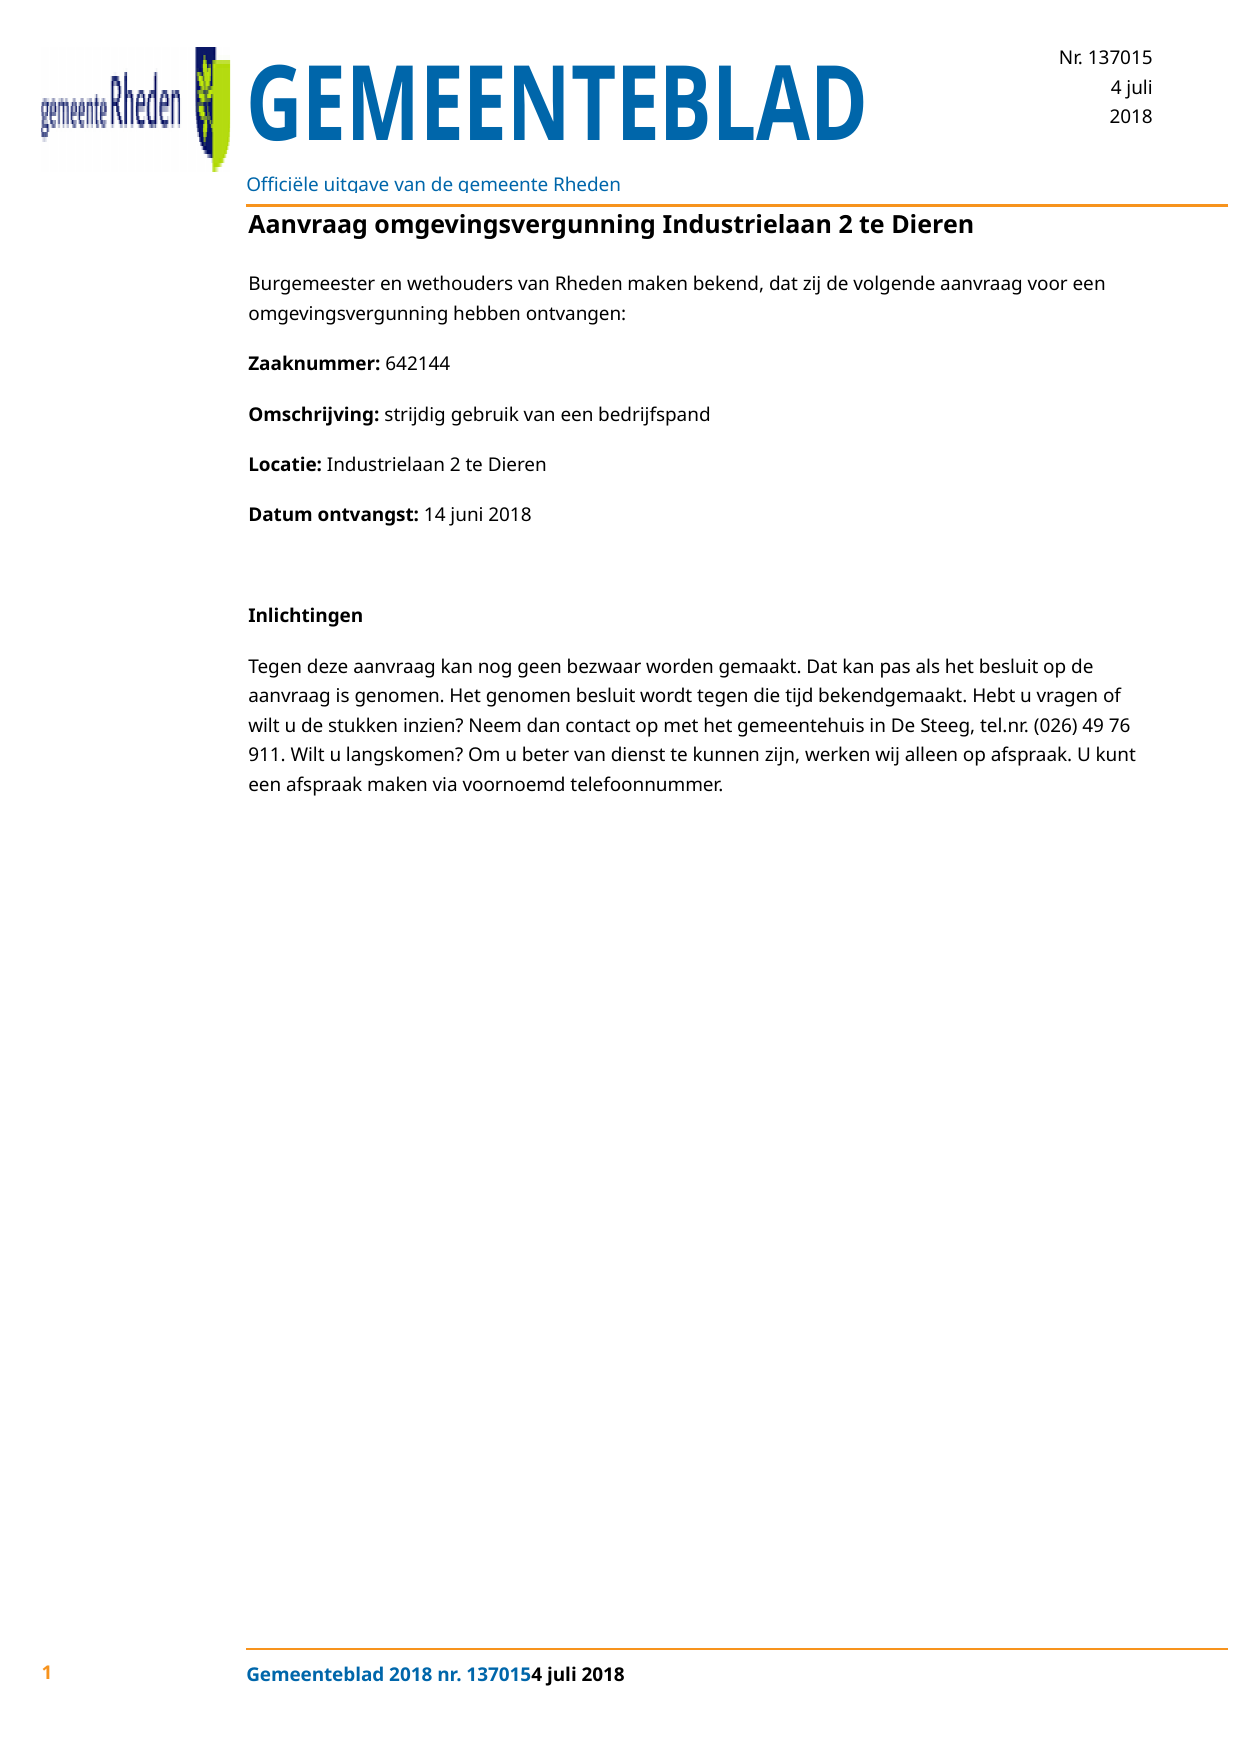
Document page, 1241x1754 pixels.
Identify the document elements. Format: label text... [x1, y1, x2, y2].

text Omschrijving: strijdig gebruik van een bedrijfspand [248, 401, 1152, 426]
text Tegen deze aanvraag kan nog geen bezwaar worden gemaakt. Dat kan pas als het besluit op de aanvraag is genomen. Het genomen besluit wordt tegen die tijd bekendgemaakt. Hebt u vragen of wilt u de stukken inzien? Neem dan contact op met het gemeentehuis in De Steeg, tel.nr. (026) 49 76 911. Wilt u langskomen? Om u beter van dienst te kunnen zijn, werken wij alleen op afspraak. U kunt een afspraak maken via voornoemd telefoonnummer. [248, 653, 1152, 797]
picture [41, 47, 231, 172]
text Locatie: Industrielaan 2 te Dieren [248, 451, 1152, 477]
text Datum ontvangst: 14 juni 2018 [248, 502, 1152, 527]
text Burgemeester en wethouders van Rheden maken bekend, dat zij de volgende aanvraag voor een omgevingsvergunning hebben ontvangen: [248, 270, 1152, 326]
text Inlichtingen [248, 602, 1152, 628]
text Aanvraag omgevingsvergunning Industrielaan 2 te Dieren [248, 207, 1152, 241]
text Zaaknummer: 642144 [248, 350, 1152, 376]
